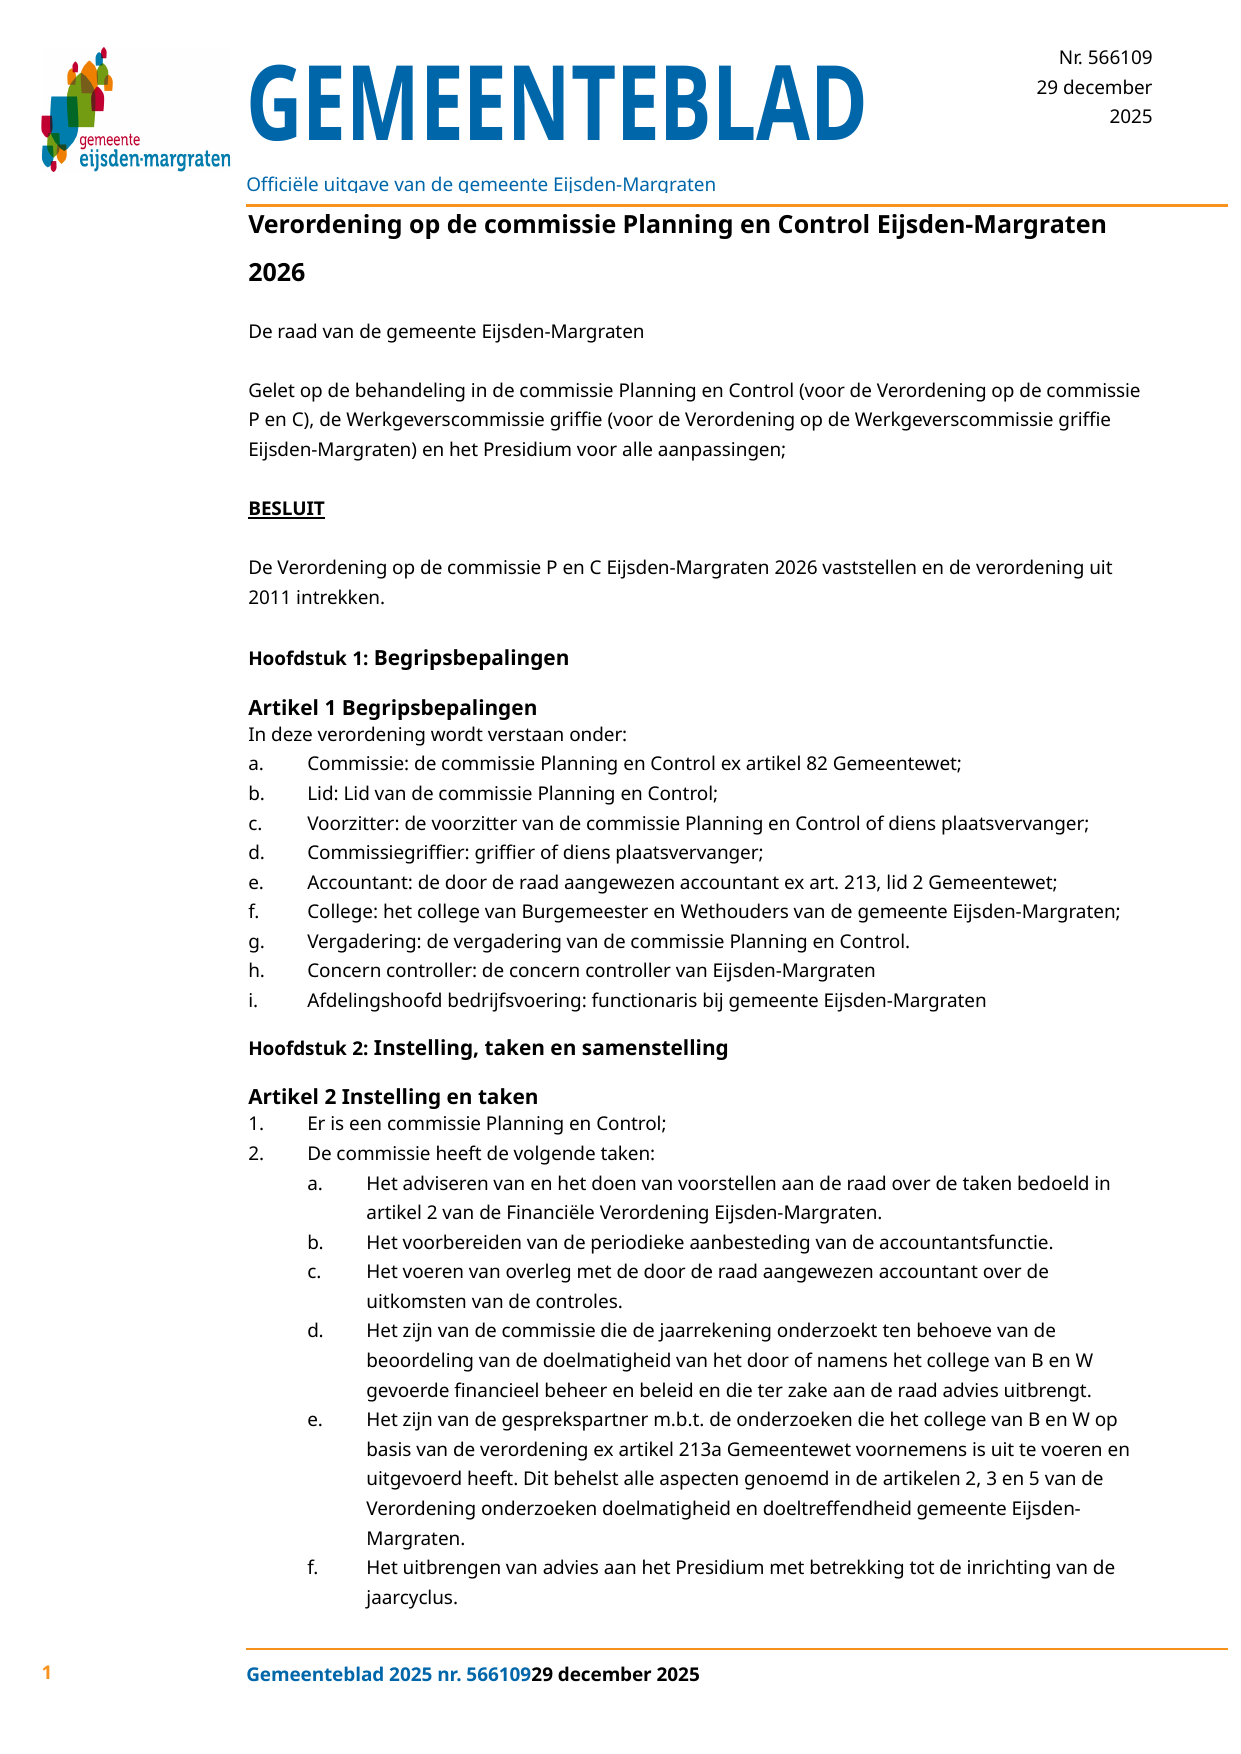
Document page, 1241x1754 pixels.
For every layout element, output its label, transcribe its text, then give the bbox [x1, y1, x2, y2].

list Vergadering: de vergadering van de commissie Planning en Control. [248, 928, 1152, 954]
picture [41, 47, 231, 172]
text Verordening op de commissie Planning en Control Eijsden-Margraten 2026 [248, 207, 1152, 288]
list Voorzitter: de voorzitter van de commissie Planning en Control of diens plaatsvervanger; [248, 810, 1152, 836]
list Afdelingshoofd bedrijfsvoering: functionaris bij gemeente Eijsden-Margraten [248, 987, 1152, 1013]
list Lid: Lid van de commissie Planning en Control; [248, 780, 1152, 806]
list Het voorbereiden van de periodieke aanbesteding van de accountantsfunctie. [307, 1229, 1152, 1255]
list Het uitbrengen van advies aan het Presidium met betrekking tot de inrichting van de jaarcyclus. [307, 1554, 1152, 1610]
text Hoofdstuk 2: Instelling, taken en samenstelling [248, 1033, 1152, 1061]
list Het zijn van de gesprekspartner m.b.t. de onderzoeken die het college van B en W op basis van de verordening ex artikel 213a Gemeentewet voornemens is uit te voeren en uitgevoerd heeft. Dit behelst alle aspecten genoemd in de artikelen 2, 3 en 5 van de Verordening onderzoeken doelmatigheid en doeltreffendheid gemeente Eijsden-Margraten. [307, 1406, 1152, 1551]
text BESLUIT [248, 495, 1152, 521]
list De commissie heeft de volgende taken: [248, 1140, 1152, 1166]
list Commissie: de commissie Planning en Control ex artikel 82 Gemeentewet; [248, 751, 1152, 776]
text Gelet op de behandeling in de commissie Planning en Control (voor de Verordening op de commissie P en C), de Werkgeverscommissie griffie (voor de Verordening op de Werkgeverscommissie griffie Eijsden-Margraten) en het Presidium voor alle aanpassingen; [248, 377, 1152, 462]
text Artikel 1 Begripsbepalingen [248, 693, 1152, 721]
list College: het college van Burgemeester en Wethouders van de gemeente Eijsden-Margraten; [248, 898, 1152, 924]
list Commissiegriffier: griffier of diens plaatsvervanger; [248, 839, 1152, 865]
list Het zijn van de commissie die de jaarrekening onderzoekt ten behoeve van de beoordeling van de doelmatigheid van het door of namens het college van B en W gevoerde financieel beheer en beleid en die ter zake aan de raad advies uitbrengt. [307, 1318, 1152, 1403]
list Er is een commissie Planning en Control; [248, 1111, 1152, 1136]
text Artikel 2 Instelling en taken [248, 1082, 1152, 1111]
list Concern controller: de concern controller van Eijsden-Margraten [248, 958, 1152, 983]
text De Verordening op de commissie P en C Eijsden-Margraten 2026 vaststellen en de verordening uit 2011 intrekken. [248, 554, 1152, 610]
text In deze verordening wordt verstaan onder: [248, 721, 1152, 747]
list Accountant: de door de raad aangewezen accountant ex art. 213, lid 2 Gemeentewet; [248, 869, 1152, 895]
list Het adviseren van en het doen van voorstellen aan de raad over de taken bedoeld in artikel 2 van de Financiële Verordening Eijsden-Margraten. [307, 1170, 1152, 1225]
text De raad van de gemeente Eijsden-Margraten [248, 318, 1152, 344]
list Het voeren van overleg met de door de raad aangewezen accountant over de uitkomsten van de controles. [307, 1258, 1152, 1314]
text Hoofdstuk 1: Begripsbepalingen [248, 643, 1152, 672]
